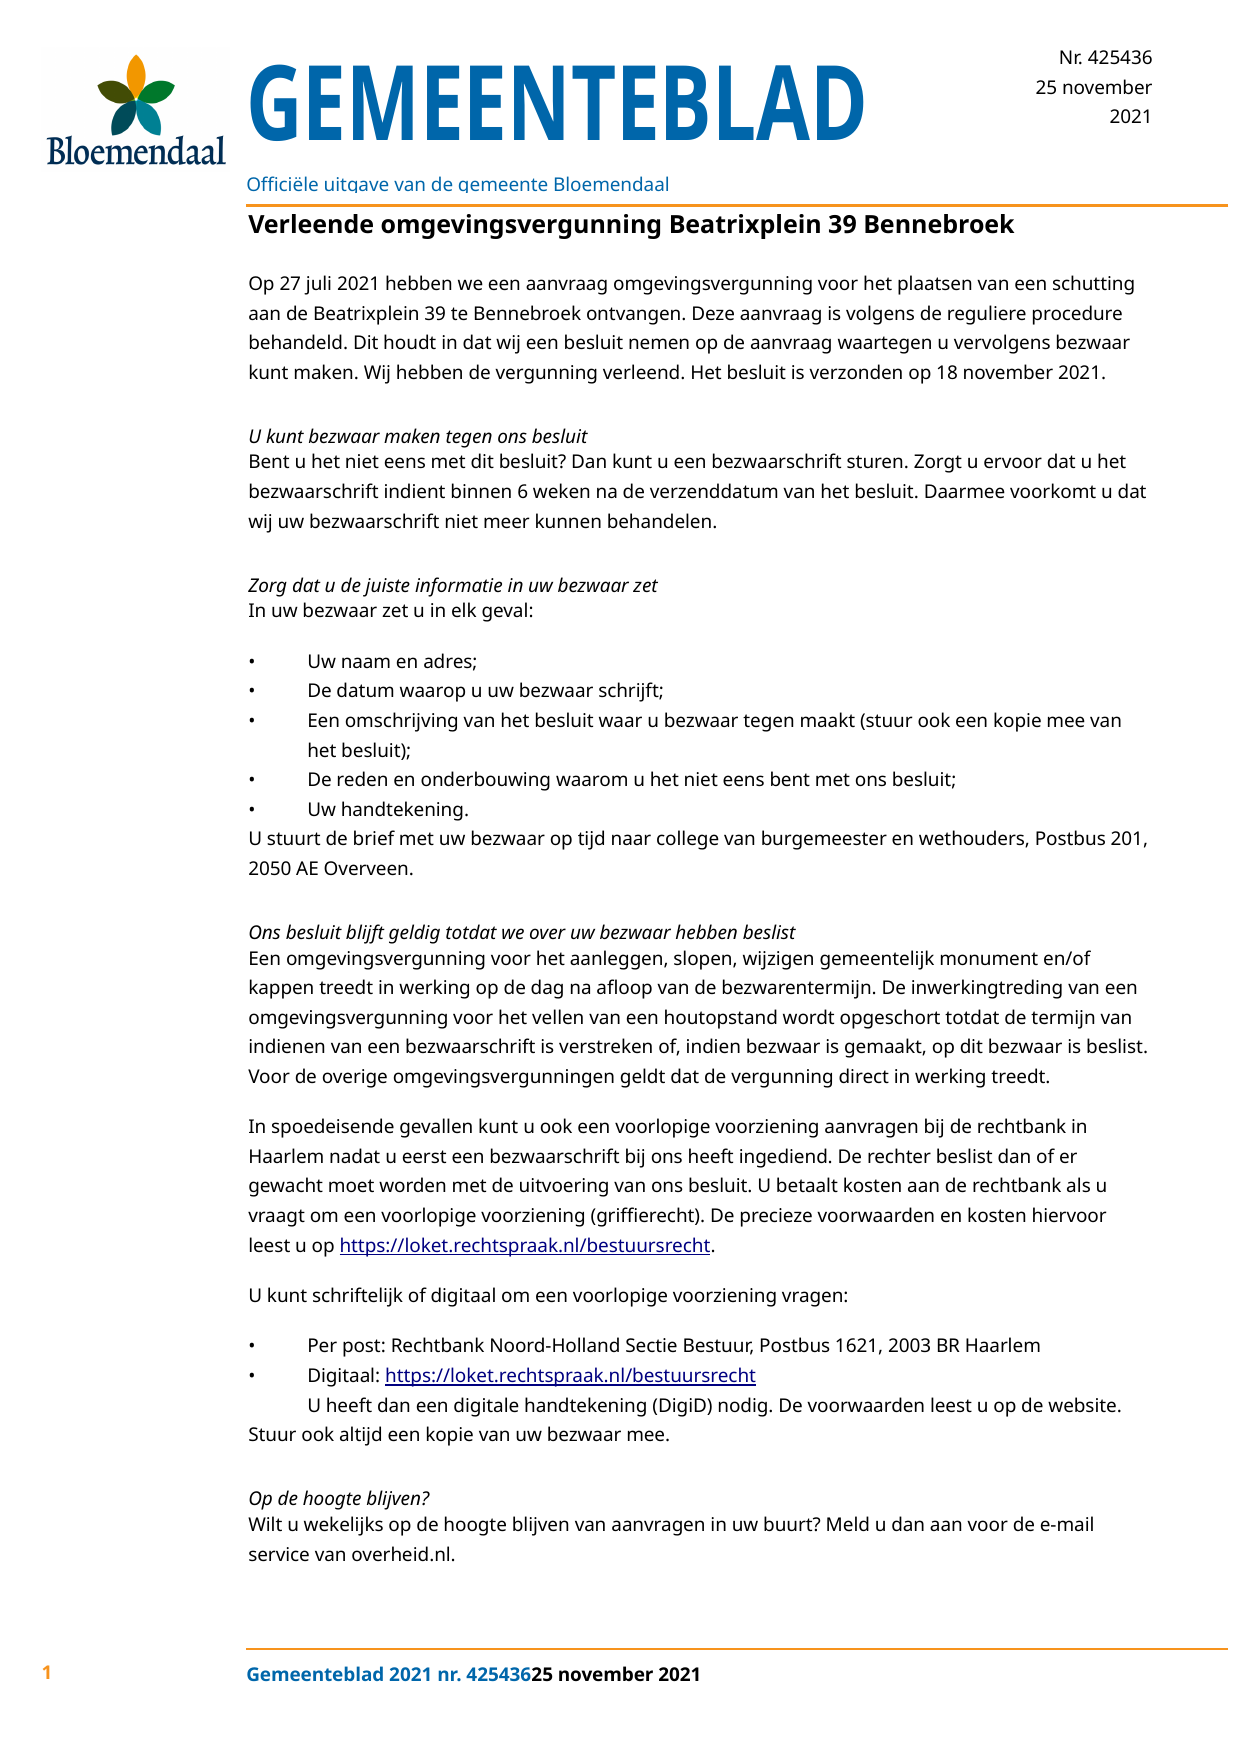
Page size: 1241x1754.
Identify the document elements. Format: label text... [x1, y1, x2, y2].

list Per post: Rechtbank Noord-Holland Sectie Bestuur, Postbus 1621, 2003 BR Haarlem [248, 1333, 1152, 1358]
text Zorg dat u de juiste informatie in uw bezwaar zet [248, 572, 1152, 598]
picture [41, 47, 231, 172]
text Bent u het niet eens met dit besluit? Dan kunt u een bezwaarschrift sturen. Zorgt u ervoor dat u het bezwaarschrift indient binnen 6 weken na de verzenddatum van het besluit. Daarmee voorkomt u dat wij uw bezwaarschrift niet meer kunnen behandelen. [248, 449, 1152, 534]
text Een omgevingsvergunning voor het aanleggen, slopen, wijzigen gemeentelijk monument en/of kappen treedt in werking op de dag na afloop van de bezwarentermijn. De inwerkingtreding van een omgevingsvergunning voor het vellen van een houtopstand wordt opgeschort totdat de termijn van indienen van een bezwaarschrift is verstreken of, indien bezwaar is gemaakt, op dit bezwaar is beslist. Voor de overige omgevingsvergunningen geldt dat de vergunning direct in werking treedt. [248, 945, 1152, 1089]
text Wilt u wekelijks op de hoogte blijven van aanvragen in uw buurt? Meld u dan aan voor de e-mail service van overheid.nl. [248, 1511, 1152, 1566]
text Op 27 juli 2021 hebben we een aanvraag omgevingsvergunning voor het plaatsen van een schutting aan de Beatrixplein 39 te Bennebroek ontvangen. Deze aanvraag is volgens de reguliere procedure behandeld. Dit houdt in dat wij een besluit nemen op de aanvraag waartegen u vervolgens bezwaar kunt maken. Wij hebben de vergunning verleend. Het besluit is verzonden op 18 november 2021. [248, 270, 1152, 385]
text Stuur ook altijd een kopie van uw bezwaar mee. [248, 1421, 1152, 1447]
list Een omschrijving van het besluit waar u bezwaar tegen maakt (stuur ook een kopie mee van het besluit); [248, 707, 1152, 762]
text U kunt bezwaar maken tegen ons besluit [248, 423, 1152, 449]
text U stuurt de brief met uw bezwaar op tijd naar college van burgemeester en wethouders, Postbus 201, 2050 AE Overveen. [248, 826, 1152, 881]
list Uw handtekening. [248, 796, 1152, 822]
list De datum waarop u uw bezwaar schrijft; [248, 678, 1152, 703]
text Ons besluit blijft geldig totdat we over uw bezwaar hebben beslist [248, 919, 1152, 945]
text In uw bezwaar zet u in elk geval: [248, 598, 1152, 623]
text Verleende omgevingsvergunning Beatrixplein 39 Bennebroek [248, 207, 1152, 241]
text Op de hoogte blijven? [248, 1485, 1152, 1511]
list De reden en onderbouwing waarom u het niet eens bent met ons besluit; [248, 766, 1152, 792]
text In spoedeisende gevallen kunt u ook een voorlopige voorziening aanvragen bij de rechtbank in Haarlem nadat u eerst een bezwaarschrift bij ons heeft ingediend. De rechter beslist dan of er gewacht moet worden met de uitvoering van ons besluit. U betaalt kosten aan de rechtbank als u vraagt om een voorlopige voorziening (griffierecht). De precieze voorwaarden en kosten hiervoor leest u op https://loket.rechtspraak.nl/bestuursrecht. [248, 1113, 1152, 1258]
text U kunt schriftelijk of digitaal om een voorlopige voorziening vragen: [248, 1282, 1152, 1308]
list Digitaal: https://loket.rechtspraak.nl/bestuursrecht [248, 1362, 1152, 1388]
list Uw naam en adres; [248, 648, 1152, 674]
list U heeft dan een digitale handtekening (DigiD) nodig. De voorwaarden leest u op de website. [248, 1392, 1152, 1418]
